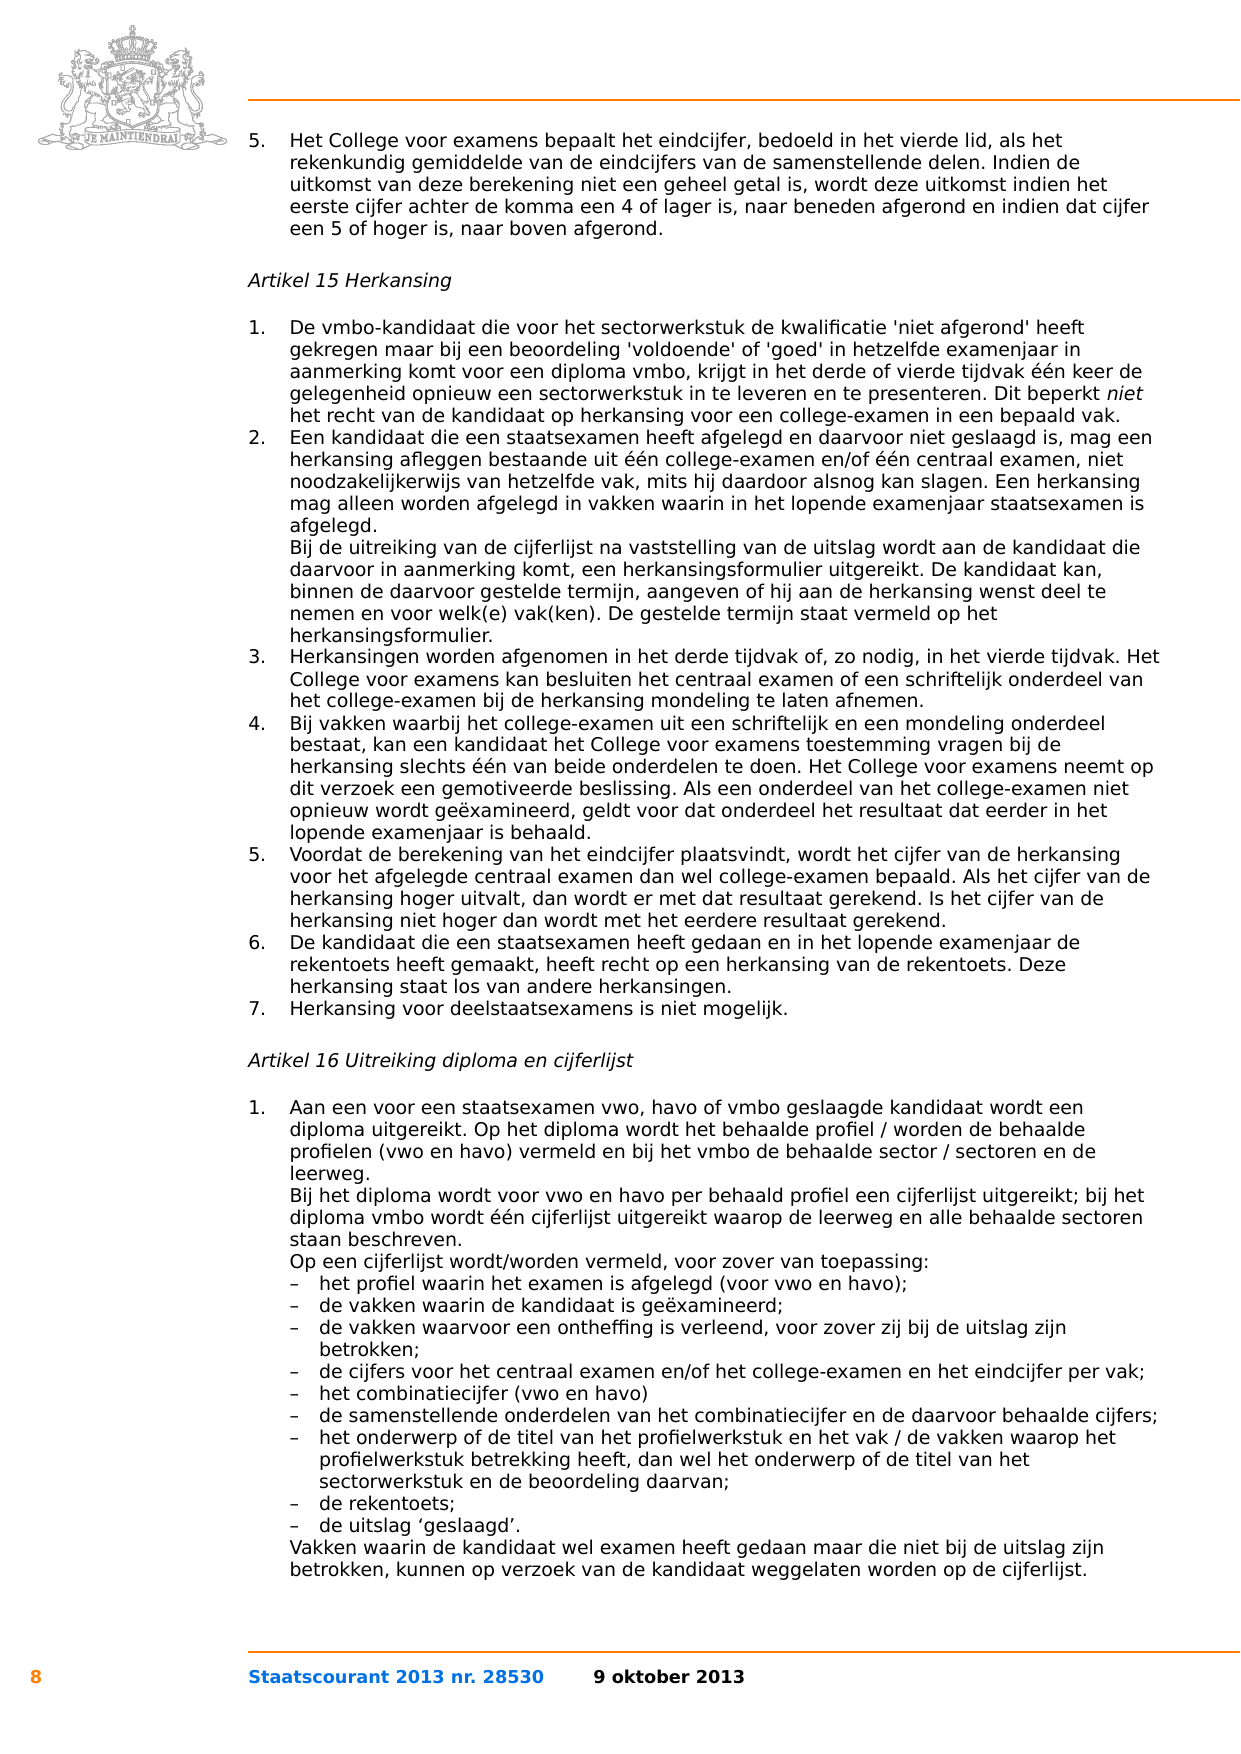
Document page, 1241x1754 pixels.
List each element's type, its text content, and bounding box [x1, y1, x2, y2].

text 2. Een kandidaat die een staatsexamen heeft afgelegd en daarvoor niet geslaagd is, mag een herkansing afleggen bestaande uit één college-examen en/of één centraal examen, niet noodzakelijkerwijs van hetzelfde vak, mits hij daardoor alsnog kan slagen. Een herkansing mag alleen worden afgelegd in vakken waarin in het lopende examenjaar staatsexamen is afgelegd. [248, 427, 1163, 537]
text 4. Bij vakken waarbij het college-examen uit een schriftelijk en een mondeling onderdeel bestaat, kan een kandidaat het College voor examens toestemming vragen bij de herkansing slechts één van beide onderdelen te doen. Het College voor examens neemt op dit verzoek een gemotiveerde beslissing. Als een onderdeel van het college-examen niet opnieuw wordt geëxamineerd, geldt voor dat onderdeel het resultaat dat eerder in het lopende examenjaar is behaald. [248, 712, 1163, 844]
text – de vakken waarvoor een ontheffing is verleend, voor zover zij bij de uitslag zijn betrokken; [289, 1317, 1163, 1361]
text 3. Herkansingen worden afgenomen in het derde tijdvak of, zo nodig, in het vierde tijdvak. Het College voor examens kan besluiten het centraal examen of een schriftelijk onderdeel van het college-examen bij de herkansing mondeling te laten afnemen. [248, 646, 1163, 712]
text – het combinatiecijfer (vwo en havo) [289, 1383, 1163, 1405]
text 5. Het College voor examens bepaalt het eindcijfer, bedoeld in het vierde lid, als het rekenkundig gemiddelde van de eindcijfers van de samenstellende delen. Indien de uitkomst van deze berekening niet een geheel getal is, wordt deze uitkomst indien het eerste cijfer achter de komma een 4 of lager is, naar beneden afgerond en indien dat cijfer een 5 of hoger is, naar boven afgerond. [248, 130, 1163, 240]
text Bij het diploma wordt voor vwo en havo per behaald profiel een cijferlijst uitgereikt; bij het diploma vmbo wordt één cijferlijst uitgereikt waarop de leerweg en alle behaalde sectoren staan beschreven. [289, 1185, 1163, 1251]
text Op een cijferlijst wordt/worden vermeld, voor zover van toepassing: [289, 1251, 1163, 1273]
text – de samenstellende onderdelen van het combinatiecijfer en de daarvoor behaalde cijfers; [289, 1405, 1163, 1427]
text 5. Voordat de berekening van het eindcijfer plaatsvindt, wordt het cijfer van de herkansing voor het afgelegde centraal examen dan wel college-examen bepaald. Als het cijfer van de herkansing hoger uitvalt, dan wordt er met dat resultaat gerekend. Is het cijfer van de herkansing niet hoger dan wordt met het eerdere resultaat gerekend. [248, 844, 1163, 932]
text – het profiel waarin het examen is afgelegd (voor vwo en havo); [289, 1273, 1163, 1295]
text 6. De kandidaat die een staatsexamen heeft gedaan en in het lopende examenjaar de rekentoets heeft gemaakt, heeft recht op een herkansing van de rekentoets. Deze herkansing staat los van andere herkansingen. [248, 932, 1163, 998]
text Vakken waarin de kandidaat wel examen heeft gedaan maar die niet bij de uitslag zijn betrokken, kunnen op verzoek van de kandidaat weggelaten worden op de cijferlijst. [289, 1537, 1163, 1581]
text Bij de uitreiking van de cijferlijst na vaststelling van de uitslag wordt aan de kandidaat die daarvoor in aanmerking komt, een herkansingsformulier uitgereikt. De kandidaat kan, binnen de daarvoor gestelde termijn, aangeven of hij aan de herkansing wenst deel te nemen en voor welk(e) vak(ken). De gestelde termijn staat vermeld op het herkansingsformulier. [289, 537, 1163, 646]
subtitle Artikel 16 Uitreiking diploma en cijferlijst [248, 1050, 1163, 1072]
text – de rekentoets; [289, 1493, 1163, 1515]
text – de uitslag ‘geslaagd’. [289, 1515, 1163, 1537]
text – het onderwerp of de titel van het profielwerkstuk en het vak / de vakken waarop het profielwerkstuk betrekking heeft, dan wel het onderwerp of de titel van het sectorwerkstuk en de beoordeling daarvan; [289, 1427, 1163, 1493]
subtitle Artikel 15 Herkansing [248, 270, 1163, 292]
text – de cijfers voor het centraal examen en/of het college-examen en het eindcijfer per vak; [289, 1361, 1163, 1383]
text 1. Aan een voor een staatsexamen vwo, havo of vmbo geslaagde kandidaat wordt een diploma uitgereikt. Op het diploma wordt het behaalde profiel / worden de behaalde profielen (vwo en havo) vermeld en bij het vmbo de behaalde sector / sectoren en de leerweg. [248, 1097, 1163, 1185]
text 1. De vmbo-kandidaat die voor het sectorwerkstuk de kwalificatie 'niet afgerond' heeft gekregen maar bij een beoordeling 'voldoende' of 'goed' in hetzelfde examenjaar in aanmerking komt voor een diploma vmbo, krijgt in het derde of vierde tijdvak één keer de gelegenheid opnieuw een sectorwerkstuk in te leveren en te presenteren. Dit beperkt niet het recht van de kandidaat op herkansing voor een college-examen in een bepaald vak. [248, 317, 1163, 427]
text 7. Herkansing voor deelstaatsexamens is niet mogelijk. [248, 998, 1163, 1020]
picture [38, 25, 227, 150]
text – de vakken waarin de kandidaat is geëxamineerd; [289, 1295, 1163, 1317]
